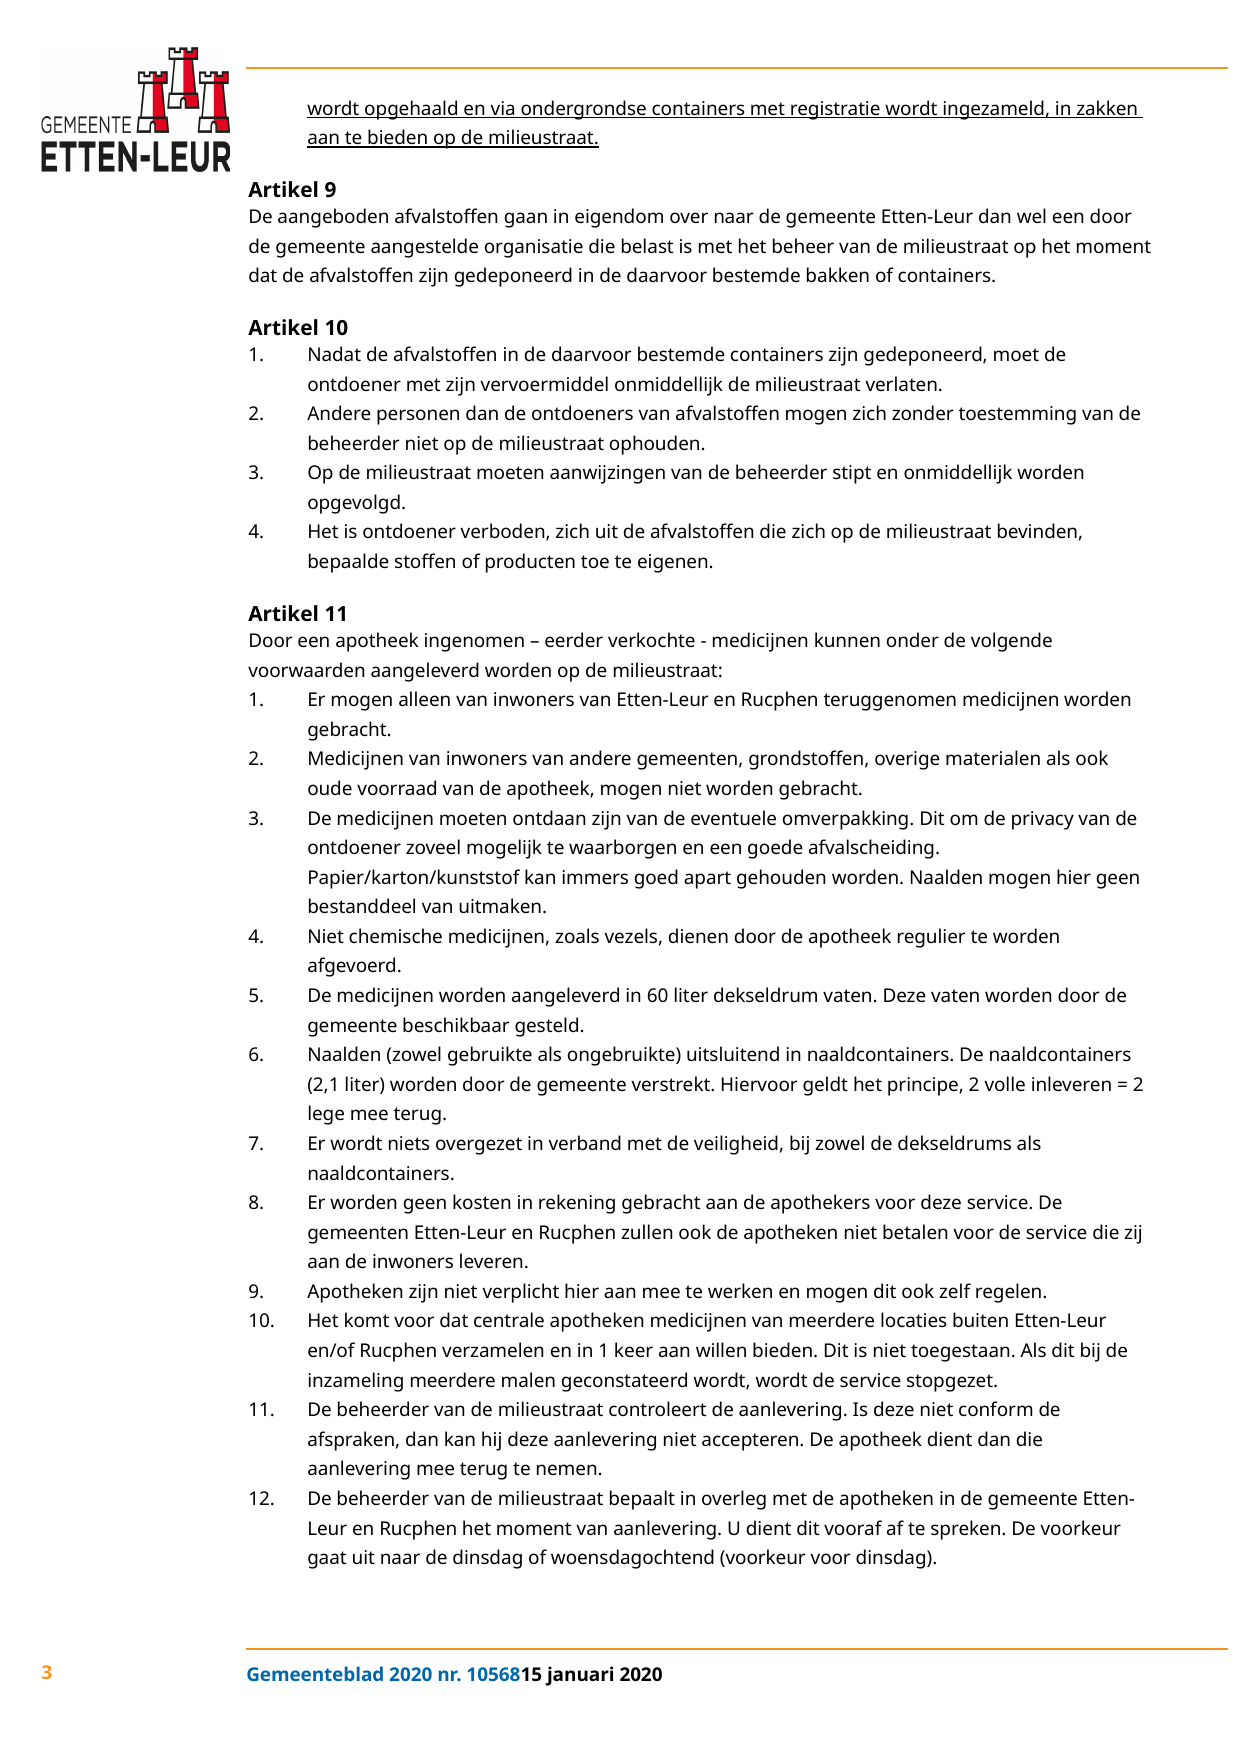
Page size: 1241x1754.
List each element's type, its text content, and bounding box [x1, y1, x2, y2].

list Apotheken zijn niet verplicht hier aan mee te werken en mogen dit ook zelf regelen. [248, 1278, 1152, 1304]
text De aangeboden afvalstoffen gaan in eigendom over naar de gemeente Etten-Leur dan wel een door de gemeente aangestelde organisatie die belast is met het beheer van de milieustraat op het moment dat de afvalstoffen zijn gedeponeerd in de daarvoor bestemde bakken of containers. [248, 203, 1152, 288]
text Door een apotheek ingenomen – eerder verkochte - medicijnen kunnen onder de volgende voorwaarden aangeleverd worden op de milieustraat: [248, 627, 1152, 682]
list Naalden (zowel gebruikte als ongebruikte) uitsluitend in naaldcontainers. De naaldcontainers (2,1 liter) worden door de gemeente verstrekt. Hiervoor geldt het principe, 2 volle inleveren = 2 lege mee terug. [248, 1041, 1152, 1126]
list De medicijnen moeten ontdaan zijn van de eventuele omverpakking. Dit om de privacy van de ontdoener zoveel mogelijk te waarborgen en een goede afvalscheiding. Papier/karton/kunststof kan immers goed apart gehouden worden. Naalden mogen hier geen bestanddeel van uitmaken. [248, 805, 1152, 919]
list Nadat de afvalstoffen in de daarvoor bestemde containers zijn gedeponeerd, moet de ontdoener met zijn vervoermiddel onmiddellijk de milieustraat verlaten. [248, 341, 1152, 397]
list wordt opgehaald en via ondergrondse containers met registratie wordt ingezameld, in zakken aan te bieden op de milieustraat. [248, 95, 1152, 150]
text Artikel 11 [248, 599, 1152, 627]
list Het is ontdoener verboden, zich uit de afvalstoffen die zich op de milieustraat bevinden, bepaalde stoffen of producten toe te eigenen. [248, 519, 1152, 574]
text Artikel 10 [248, 313, 1152, 341]
list Er worden geen kosten in rekening gebracht aan de apothekers voor deze service. De gemeenten Etten-Leur en Rucphen zullen ook de apotheken niet betalen voor de service die zij aan de inwoners leveren. [248, 1189, 1152, 1274]
list Medicijnen van inwoners van andere gemeenten, grondstoffen, overige materialen als ook oude voorraad van de apotheek, mogen niet worden gebracht. [248, 746, 1152, 801]
list De medicijnen worden aangeleverd in 60 liter dekseldrum vaten. Deze vaten worden door de gemeente beschikbaar gesteld. [248, 982, 1152, 1037]
list De beheerder van de milieustraat bepaalt in overleg met de apotheken in de gemeente Etten-Leur en Rucphen het moment van aanlevering. U dient dit vooraf af te spreken. De voorkeur gaat uit naar de dinsdag of woensdagochtend (voorkeur voor dinsdag). [248, 1485, 1152, 1570]
list Het komt voor dat centrale apotheken medicijnen van meerdere locaties buiten Etten-Leur en/of Rucphen verzamelen en in 1 keer aan willen bieden. Dit is niet toegestaan. Als dit bij de inzameling meerdere malen geconstateerd wordt, wordt de service stopgezet. [248, 1308, 1152, 1392]
list Andere personen dan de ontdoeners van afvalstoffen mogen zich zonder toestemming van de beheerder niet op de milieustraat ophouden. [248, 400, 1152, 456]
list Niet chemische medicijnen, zoals vezels, dienen door de apotheek regulier te worden afgevoerd. [248, 923, 1152, 978]
list Op de milieustraat moeten aanwijzingen van de beheerder stipt en onmiddellijk worden opgevolgd. [248, 459, 1152, 515]
list Er wordt niets overgezet in verband met de veiligheid, bij zowel de dekseldrums als naaldcontainers. [248, 1130, 1152, 1185]
text Artikel 9 [248, 175, 1152, 203]
list Er mogen alleen van inwoners van Etten-Leur en Rucphen teruggenomen medicijnen worden gebracht. [248, 686, 1152, 742]
list De beheerder van de milieustraat controleert de aanlevering. Is deze niet conform de afspraken, dan kan hij deze aanlevering niet accepteren. De apotheek dient dan die aanlevering mee terug te nemen. [248, 1396, 1152, 1481]
picture [41, 47, 231, 172]
